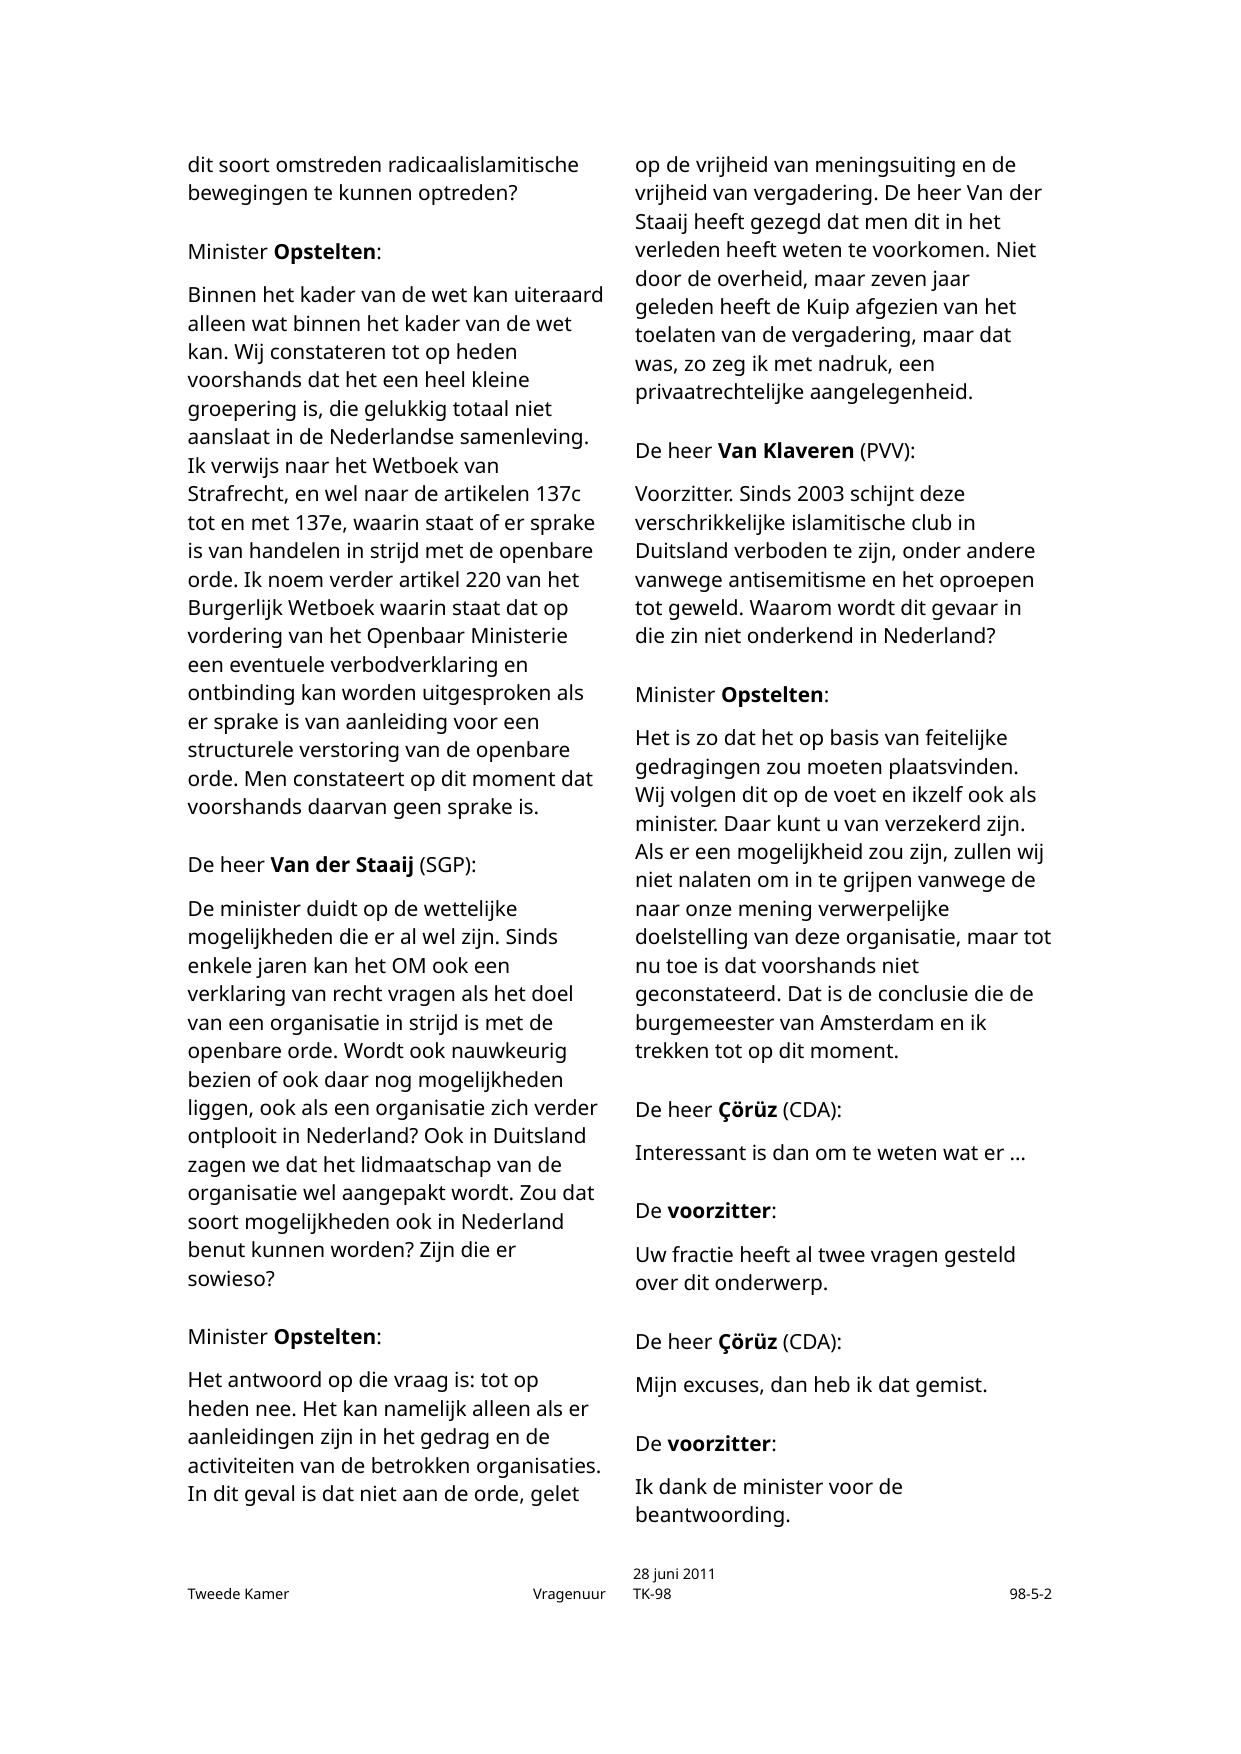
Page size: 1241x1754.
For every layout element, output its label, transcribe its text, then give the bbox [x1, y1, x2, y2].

text Minister Opstelten: [635, 680, 1053, 708]
text Ik dank de minister voor de beantwoording. [635, 1472, 1053, 1529]
text Voorzitter. Sinds 2003 schijnt deze verschrikkelijke islamitische club in Duitsland verboden te zijn, onder andere vanwege antisemitisme en het oproepen tot geweld. Waarom wordt dit gevaar in die zin niet onderkend in Nederland? [635, 479, 1053, 650]
text De voorzitter: [635, 1429, 1053, 1457]
text De heer Çörüz (CDA): [635, 1327, 1053, 1355]
text Het is zo dat het op basis van feitelijke gedragingen zou moeten plaatsvinden. Wij volgen dit op de voet en ikzelf ook als minister. Daar kunt u van verzekerd zijn. Als er een mogelijkheid zou zijn, zullen wij niet nalaten om in te grijpen vanwege de naar onze mening verwerpelijke doelstelling van deze organisatie, maar tot nu toe is dat voorshands niet geconstateerd. Dat is de conclusie die de burgemeester van Amsterdam en ik trekken tot op dit moment. [635, 723, 1053, 1065]
text De minister duidt op de wettelijke mogelijkheden die er al wel zijn. Sinds enkele jaren kan het OM ook een verklaring van recht vragen als het doel van een organisatie in strijd is met de openbare orde. Wordt ook nauwkeurig bezien of ook daar nog mogelijkheden liggen, ook als een organisatie zich verder ontplooit in Nederland? Ook in Duitsland zagen we dat het lidmaatschap van de organisatie wel aangepakt wordt. Zou dat soort mogelijkheden ook in Nederland benut kunnen worden? Zijn die er sowieso? [187, 894, 605, 1292]
text De heer Van Klaveren (PVV): [635, 436, 1053, 464]
text Uw fractie heeft al twee vragen gesteld over dit onderwerp. [635, 1240, 1053, 1297]
text Minister Opstelten: [187, 1322, 605, 1351]
text Binnen het kader van de wet kan uiteraard alleen wat binnen het kader van de wet kan. Wij constateren tot op heden voorshands dat het een heel kleine groepering is, die gelukkig totaal niet aanslaat in de Nederlandse samenleving. Ik verwijs naar het Wetboek van Strafrecht, en wel naar de artikelen 137c tot en met 137e, waarin staat of er sprake is van handelen in strijd met de openbare orde. Ik noem verder artikel 220 van het Burgerlijk Wetboek waarin staat dat op vordering van het Openbaar Ministerie een eventuele verbodverklaring en ontbinding kan worden uitgesproken als er sprake is van aanleiding voor een structurele verstoring van de openbare orde. Men constateert op dit moment dat voorshands daarvan geen sprake is. [187, 280, 605, 821]
text De heer Van der Staaij (SGP): [187, 851, 605, 879]
text Het antwoord op die vraag is: tot op heden nee. Het kan namelijk alleen als er aanleidingen zijn in het gedrag en de activiteiten van de betrokken organisaties. In dit geval is dat niet aan de orde, gelet [187, 1366, 605, 1508]
text op de vrijheid van meningsuiting en de vrijheid van vergadering. De heer Van der Staaij heeft gezegd dat men dit in het verleden heeft weten te voorkomen. Niet door de overheid, maar zeven jaar geleden heeft de Kuip afgezien van het toelaten van de vergadering, maar dat was, zo zeg ik met nadruk, een privaatrechtelijke aangelegenheid. [635, 150, 1053, 406]
text Mijn excuses, dan heb ik dat gemist. [635, 1370, 1053, 1399]
text Minister Opstelten: [187, 237, 605, 265]
text dit soort omstreden radicaalislamitische bewegingen te kunnen optreden? [187, 150, 605, 207]
text De voorzitter: [635, 1197, 1053, 1225]
text De heer Çörüz (CDA): [635, 1095, 1053, 1123]
text Interessant is dan om te weten wat er … [635, 1138, 1053, 1167]
